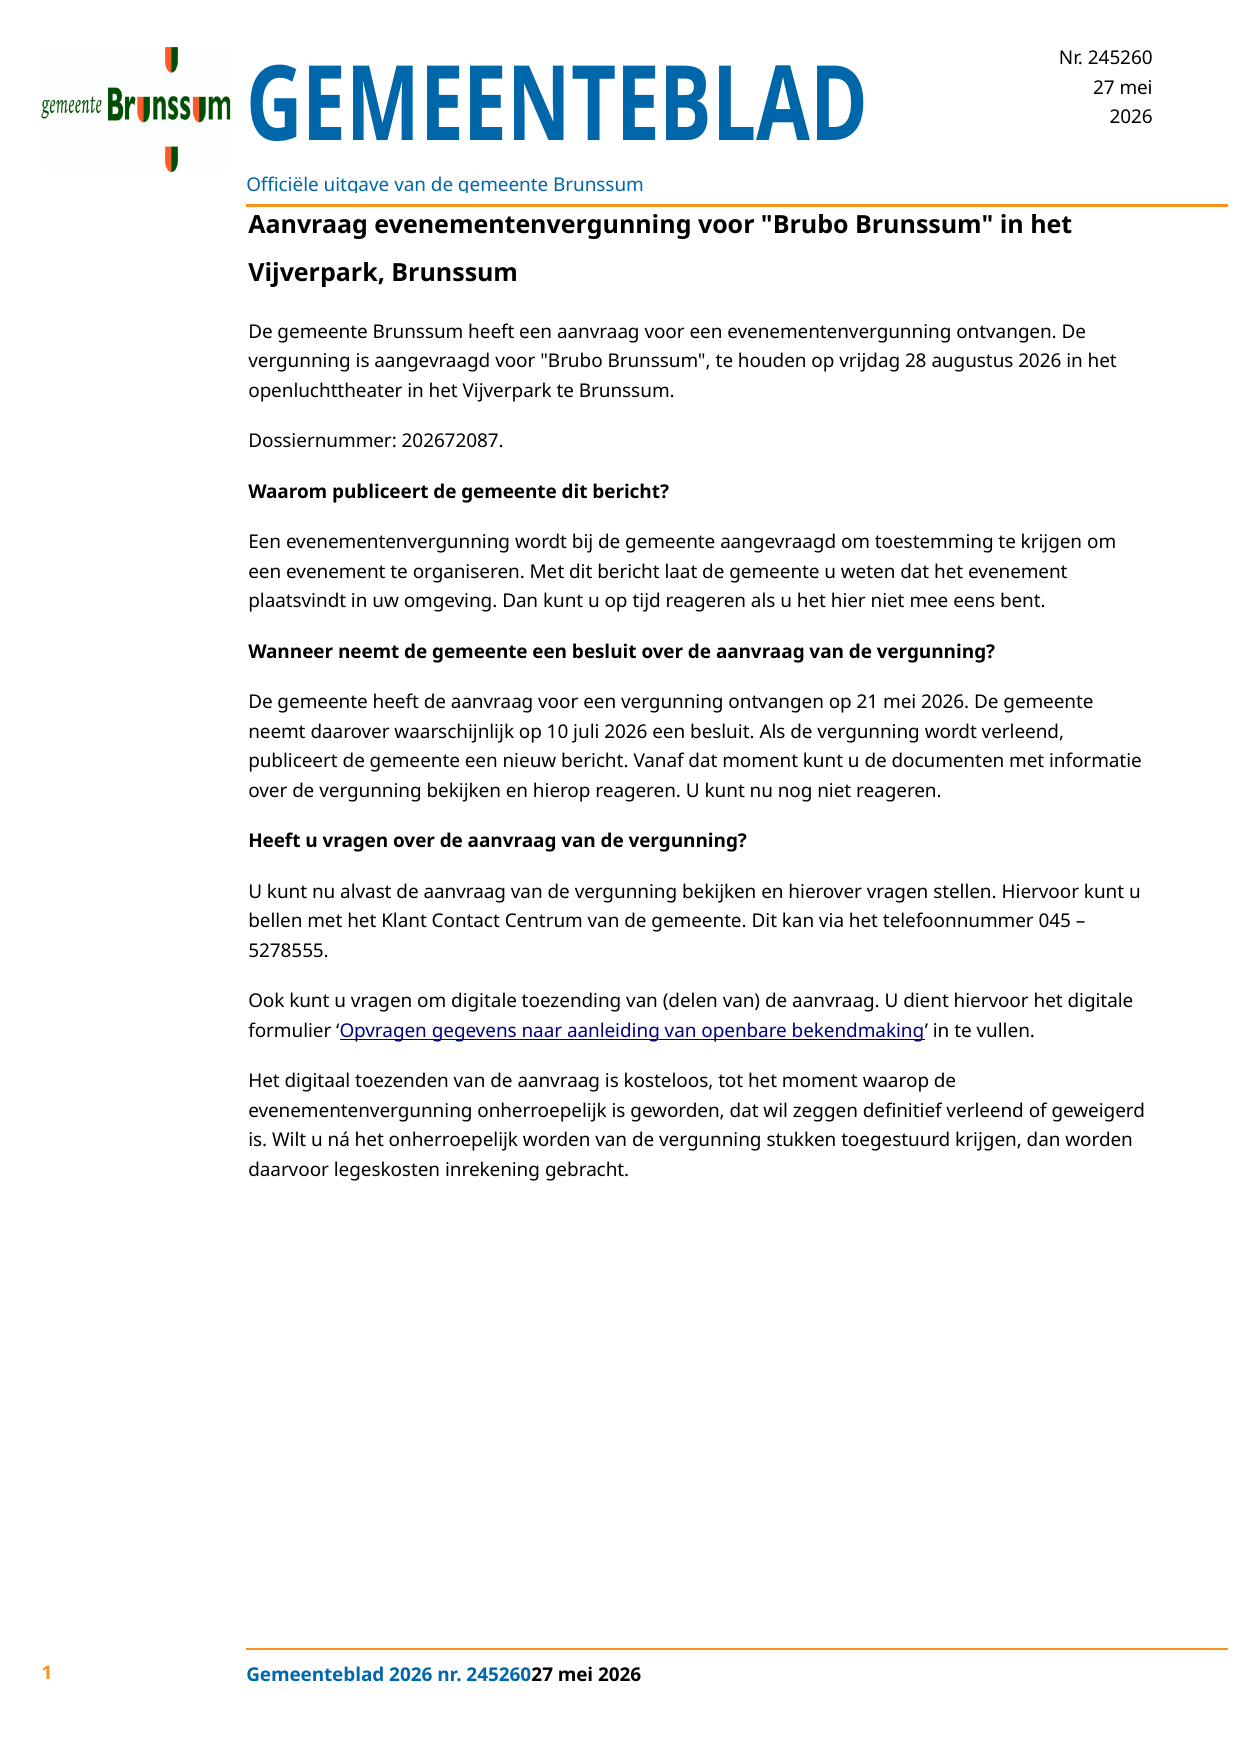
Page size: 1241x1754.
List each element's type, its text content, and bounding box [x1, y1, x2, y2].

text Wanneer neemt de gemeente een besluit over de aanvraag van de vergunning? [248, 638, 1152, 664]
text De gemeente heeft de aanvraag voor een vergunning ontvangen op 21 mei 2026. De gemeente neemt daarover waarschijnlijk op 10 juli 2026 een besluit. Als de vergunning wordt verleend, publiceert de gemeente een nieuw bericht. Vanaf dat moment kunt u de documenten met informatie over de vergunning bekijken en hierop reageren. U kunt nu nog niet reageren. [248, 688, 1152, 803]
text Waarom publiceert de gemeente dit bericht? [248, 478, 1152, 504]
text Aanvraag evenementenvergunning voor "Brubo Brunssum" in het Vijverpark, Brunssum [248, 207, 1152, 288]
text U kunt nu alvast de aanvraag van de vergunning bekijken en hierover vragen stellen. Hiervoor kunt u bellen met het Klant Contact Centrum van de gemeente. Dit kan via het telefoonnummer 045 – 5278555. [248, 878, 1152, 963]
text Dossiernummer: 202672087. [248, 427, 1152, 453]
text Het digitaal toezenden van de aanvraag is kosteloos, tot het moment waarop de evenementenvergunning onherroepelijk is geworden, dat wil zeggen definitief verleend of geweigerd is. Wilt u ná het onherroepelijk worden van de vergunning stukken toegestuurd krijgen, dan worden daarvoor legeskosten inrekening gebracht. [248, 1067, 1152, 1182]
text Ook kunt u vragen om digitale toezending van (delen van) de aanvraag. U dient hiervoor het digitale formulier ‘Opvragen gegevens naar aanleiding van openbare bekendmaking’ in te vullen. [248, 987, 1152, 1043]
picture [41, 47, 231, 172]
text De gemeente Brunssum heeft een aanvraag voor een evenementenvergunning ontvangen. De vergunning is aangevraagd voor "Brubo Brunssum", te houden op vrijdag 28 augustus 2026 in het openluchttheater in het Vijverpark te Brunssum. [248, 318, 1152, 403]
text Heeft u vragen over de aanvraag van de vergunning? [248, 827, 1152, 853]
text Een evenementenvergunning wordt bij de gemeente aangevraagd om toestemming te krijgen om een evenement te organiseren. Met dit bericht laat de gemeente u weten dat het evenement plaatsvindt in uw omgeving. Dan kunt u op tijd reageren als u het hier niet mee eens bent. [248, 528, 1152, 613]
